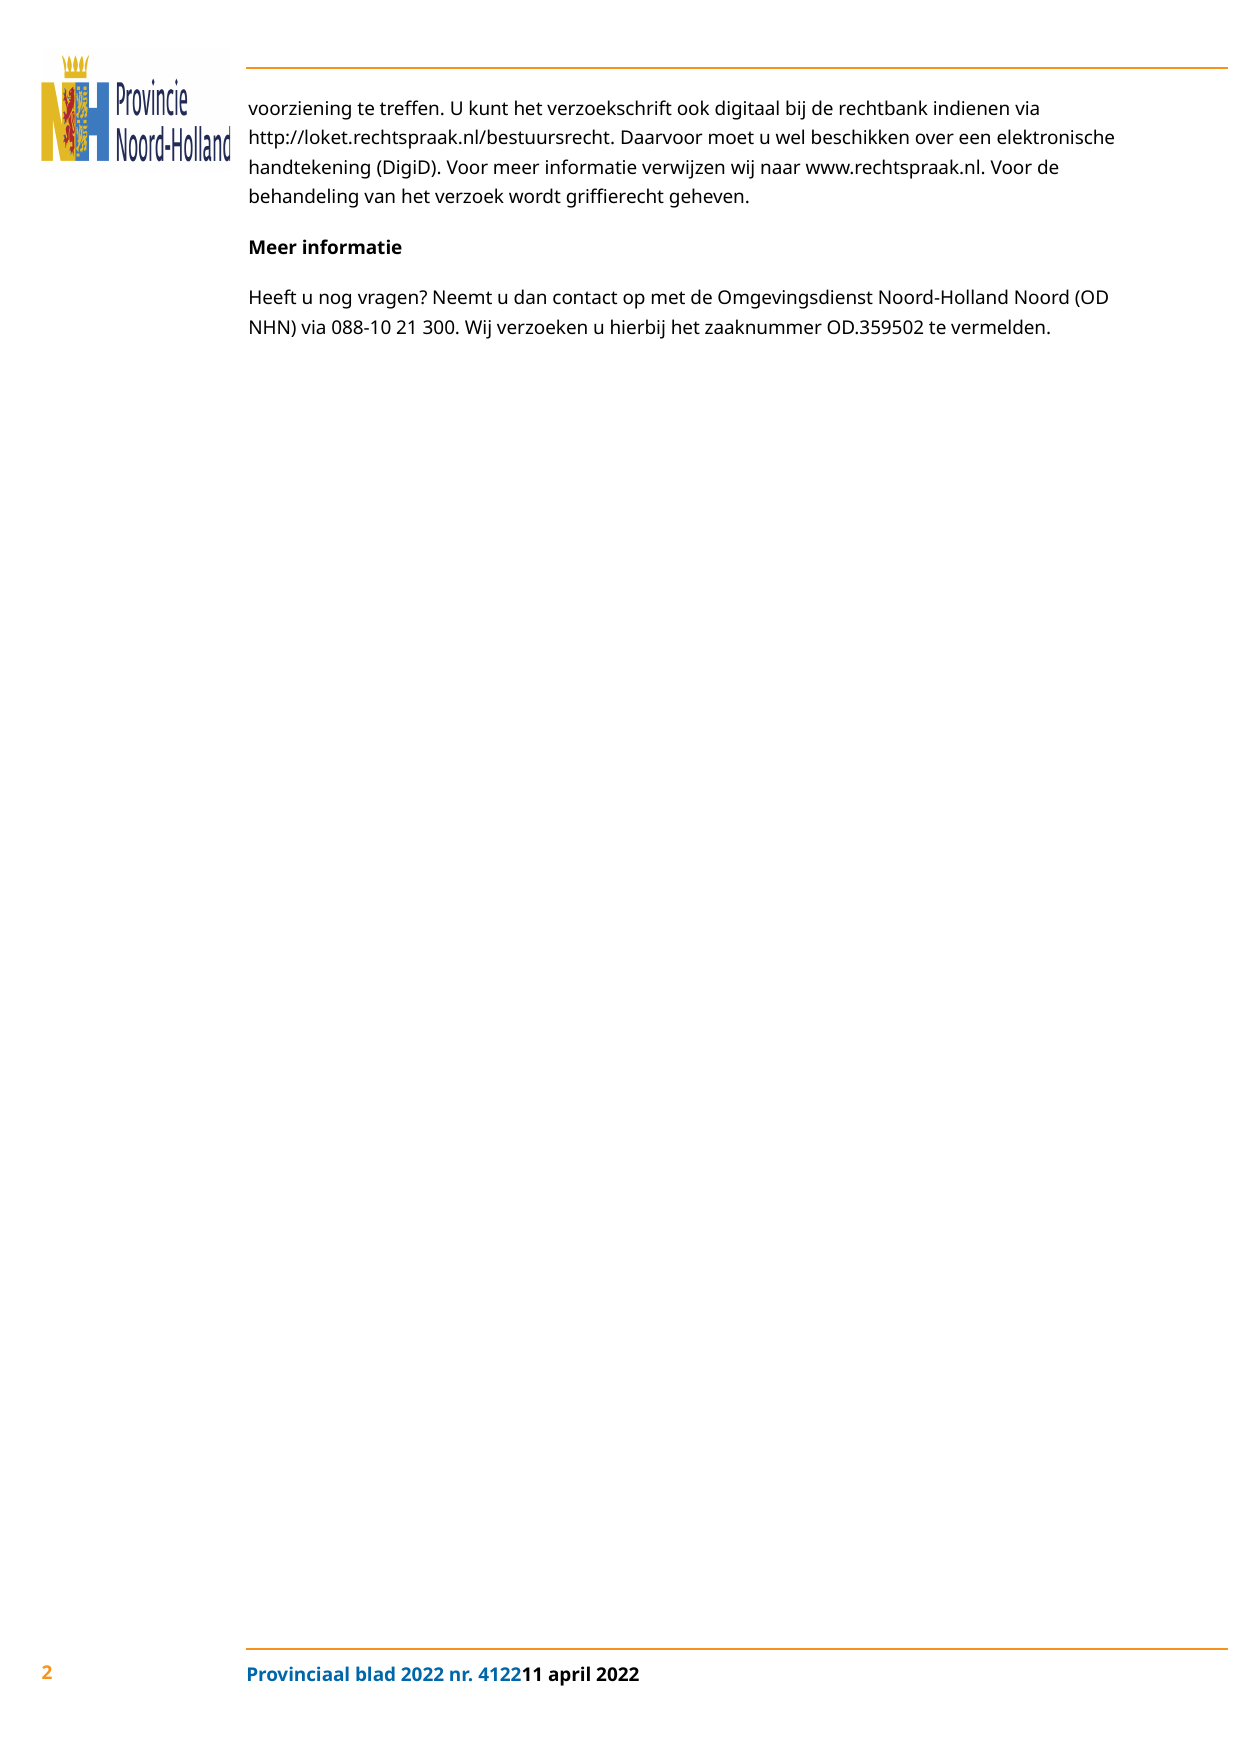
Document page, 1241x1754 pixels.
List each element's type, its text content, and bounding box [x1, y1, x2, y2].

text Heeft u nog vragen? Neemt u dan contact op met de Omgevingsdienst Noord-Holland Noord (OD NHN) via 088-10 21 300. Wij verzoeken u hierbij het zaaknummer OD.359502 te vermelden. [248, 284, 1152, 340]
text Meer informatie [248, 234, 1152, 260]
text voorziening te treffen. U kunt het verzoekschrift ook digitaal bij de rechtbank indienen via http://loket.rechtspraak.nl/bestuursrecht. Daarvoor moet u wel beschikken over een elektronische handtekening (DigiD). Voor meer informatie verwijzen wij naar www.rechtspraak.nl. Voor de behandeling van het verzoek wordt griffierecht geheven. [248, 95, 1152, 209]
picture [41, 47, 231, 172]
